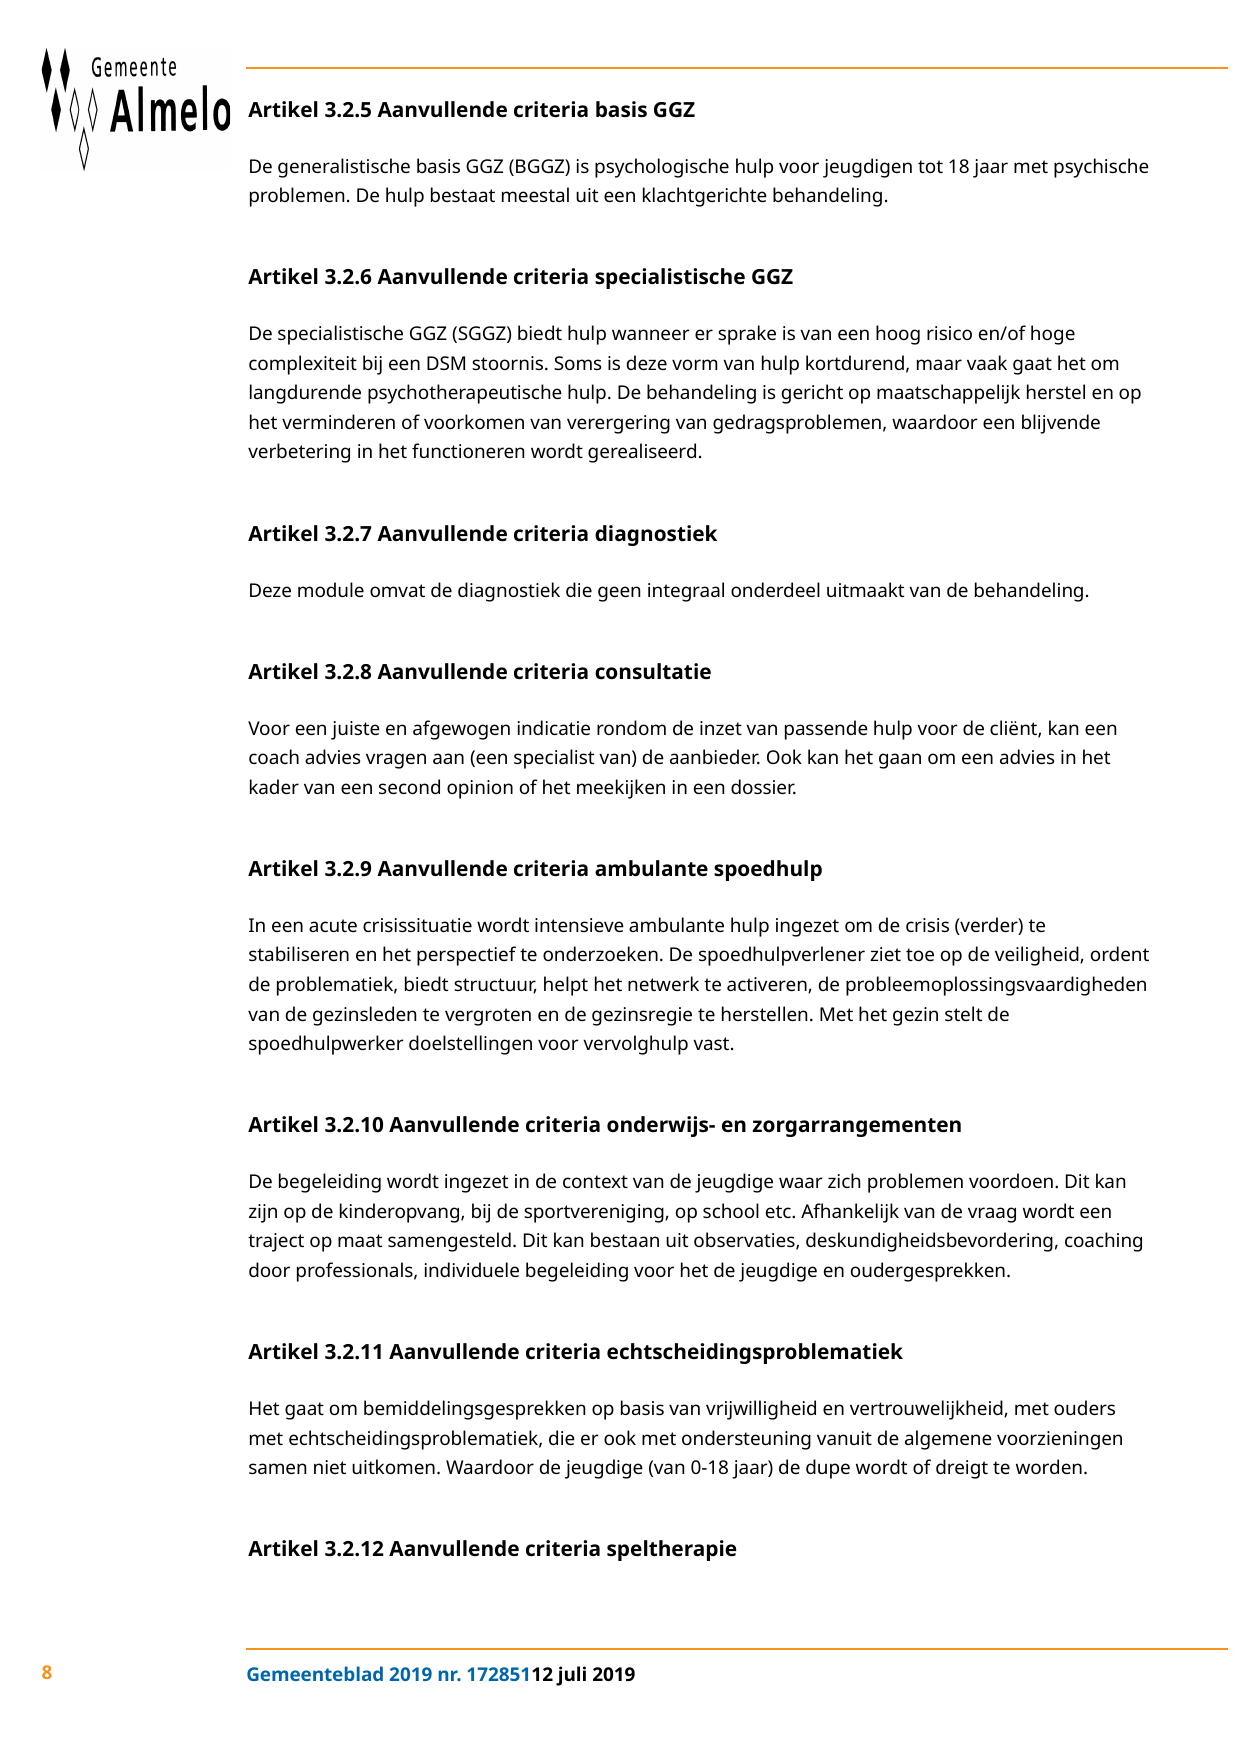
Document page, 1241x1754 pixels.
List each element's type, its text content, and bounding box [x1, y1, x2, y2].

text Artikel 3.2.10 Aanvullende criteria onderwijs- en zorgarrangementen [248, 1110, 1152, 1139]
text Artikel 3.2.7 Aanvullende criteria diagnostiek [248, 519, 1152, 547]
text Artikel 3.2.12 Aanvullende criteria speltherapie [248, 1534, 1152, 1563]
text In een acute crisissituatie wordt intensieve ambulante hulp ingezet om de crisis (verder) te stabiliseren en het perspectief te onderzoeken. De spoedhulpverlener ziet toe op de veiligheid, ordent de problematiek, biedt structuur, helpt het netwerk te activeren, de probleemoplossingsvaardigheden van de gezinsleden te vergroten en de gezinsregie te herstellen. Met het gezin stelt de spoedhulpwerker doelstellingen voor vervolghulp vast. [248, 912, 1152, 1056]
text Artikel 3.2.9 Aanvullende criteria ambulante spoedhulp [248, 854, 1152, 882]
text De begeleiding wordt ingezet in de context van de jeugdige waar zich problemen voordoen. Dit kan zijn op de kinderopvang, bij de sportvereniging, op school etc. Afhankelijk van de vraag wordt een traject op maat samengesteld. Dit kan bestaan uit observaties, deskundigheidsbevordering, coaching door professionals, individuele begeleiding voor het de jeugdige en oudergesprekken. [248, 1168, 1152, 1283]
text Het gaat om bemiddelingsgesprekken op basis van vrijwilligheid en vertrouwelijkheid, met ouders met echtscheidingsproblematiek, die er ook met ondersteuning vanuit de algemene voorzieningen samen niet uitkomen. Waardoor de jeugdige (van 0-18 jaar) de dupe wordt of dreigt te worden. [248, 1395, 1152, 1480]
text Artikel 3.2.11 Aanvullende criteria echtscheidingsproblematiek [248, 1337, 1152, 1366]
text Artikel 3.2.8 Aanvullende criteria consultatie [248, 657, 1152, 685]
picture [41, 47, 231, 172]
text De specialistische GGZ (SGGZ) biedt hulp wanneer er sprake is van een hoog risico en/of hoge complexiteit bij een DSM stoornis. Soms is deze vorm van hulp kortdurend, maar vaak gaat het om langdurende psychotherapeutische hulp. De behandeling is gericht op maatschappelijk herstel en op het verminderen of voorkomen van verergering van gedragsproblemen, waardoor een blijvende verbetering in het functioneren wordt gerealiseerd. [248, 320, 1152, 464]
text Artikel 3.2.6 Aanvullende criteria specialistische GGZ [248, 262, 1152, 291]
text De generalistische basis GGZ (BGGZ) is psychologische hulp voor jeugdigen tot 18 jaar met psychische problemen. De hulp bestaat meestal uit een klachtgerichte behandeling. [248, 153, 1152, 208]
text Voor een juiste en afgewogen indicatie rondom de inzet van passende hulp voor de cliënt, kan een coach advies vragen aan (een specialist van) de aanbieder. Ook kan het gaan om een advies in het kader van een second opinion of het meekijken in een dossier. [248, 715, 1152, 800]
text Artikel 3.2.5 Aanvullende criteria basis GGZ [248, 95, 1152, 123]
text Deze module omvat de diagnostiek die geen integraal onderdeel uitmaakt van de behandeling. [248, 577, 1152, 602]
